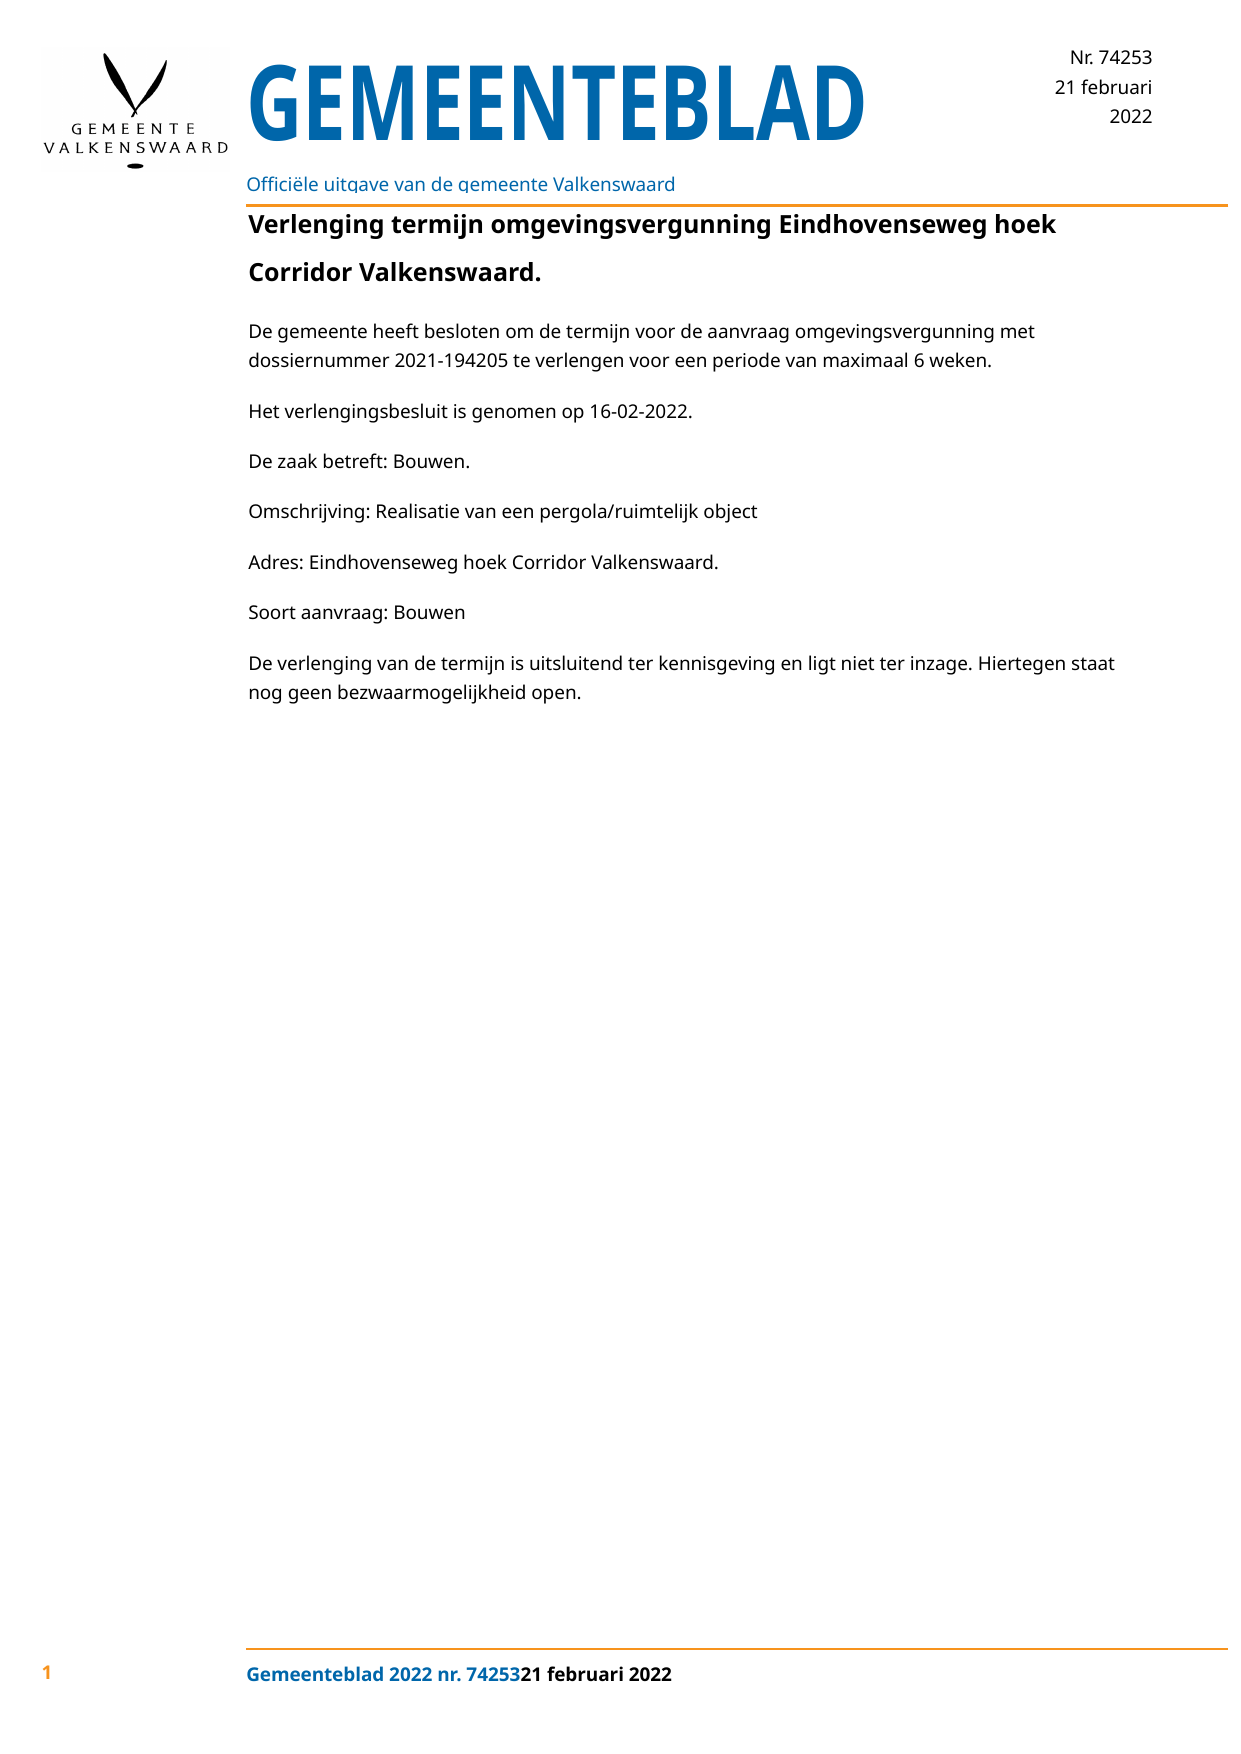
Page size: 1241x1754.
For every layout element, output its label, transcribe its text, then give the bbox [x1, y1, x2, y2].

text De verlenging van de termijn is uitsluitend ter kennisgeving en ligt niet ter inzage. Hiertegen staat nog geen bezwaarmogelijkheid open. [248, 650, 1152, 705]
text De gemeente heeft besloten om de termijn voor de aanvraag omgevingsvergunning met dossiernummer 2021-194205 te verlengen voor een periode van maximaal 6 weken. [248, 318, 1152, 373]
picture [41, 47, 231, 172]
text Het verlengingsbesluit is genomen op 16-02-2022. [248, 398, 1152, 424]
text Soort aanvraag: Bouwen [248, 599, 1152, 625]
text De zaak betreft: Bouwen. [248, 448, 1152, 474]
text Verlenging termijn omgevingsvergunning Eindhovenseweg hoek Corridor Valkenswaard. [248, 207, 1152, 288]
text Omschrijving: Realisatie van een pergola/ruimtelijk object [248, 499, 1152, 524]
text Adres: Eindhovenseweg hoek Corridor Valkenswaard. [248, 549, 1152, 575]
